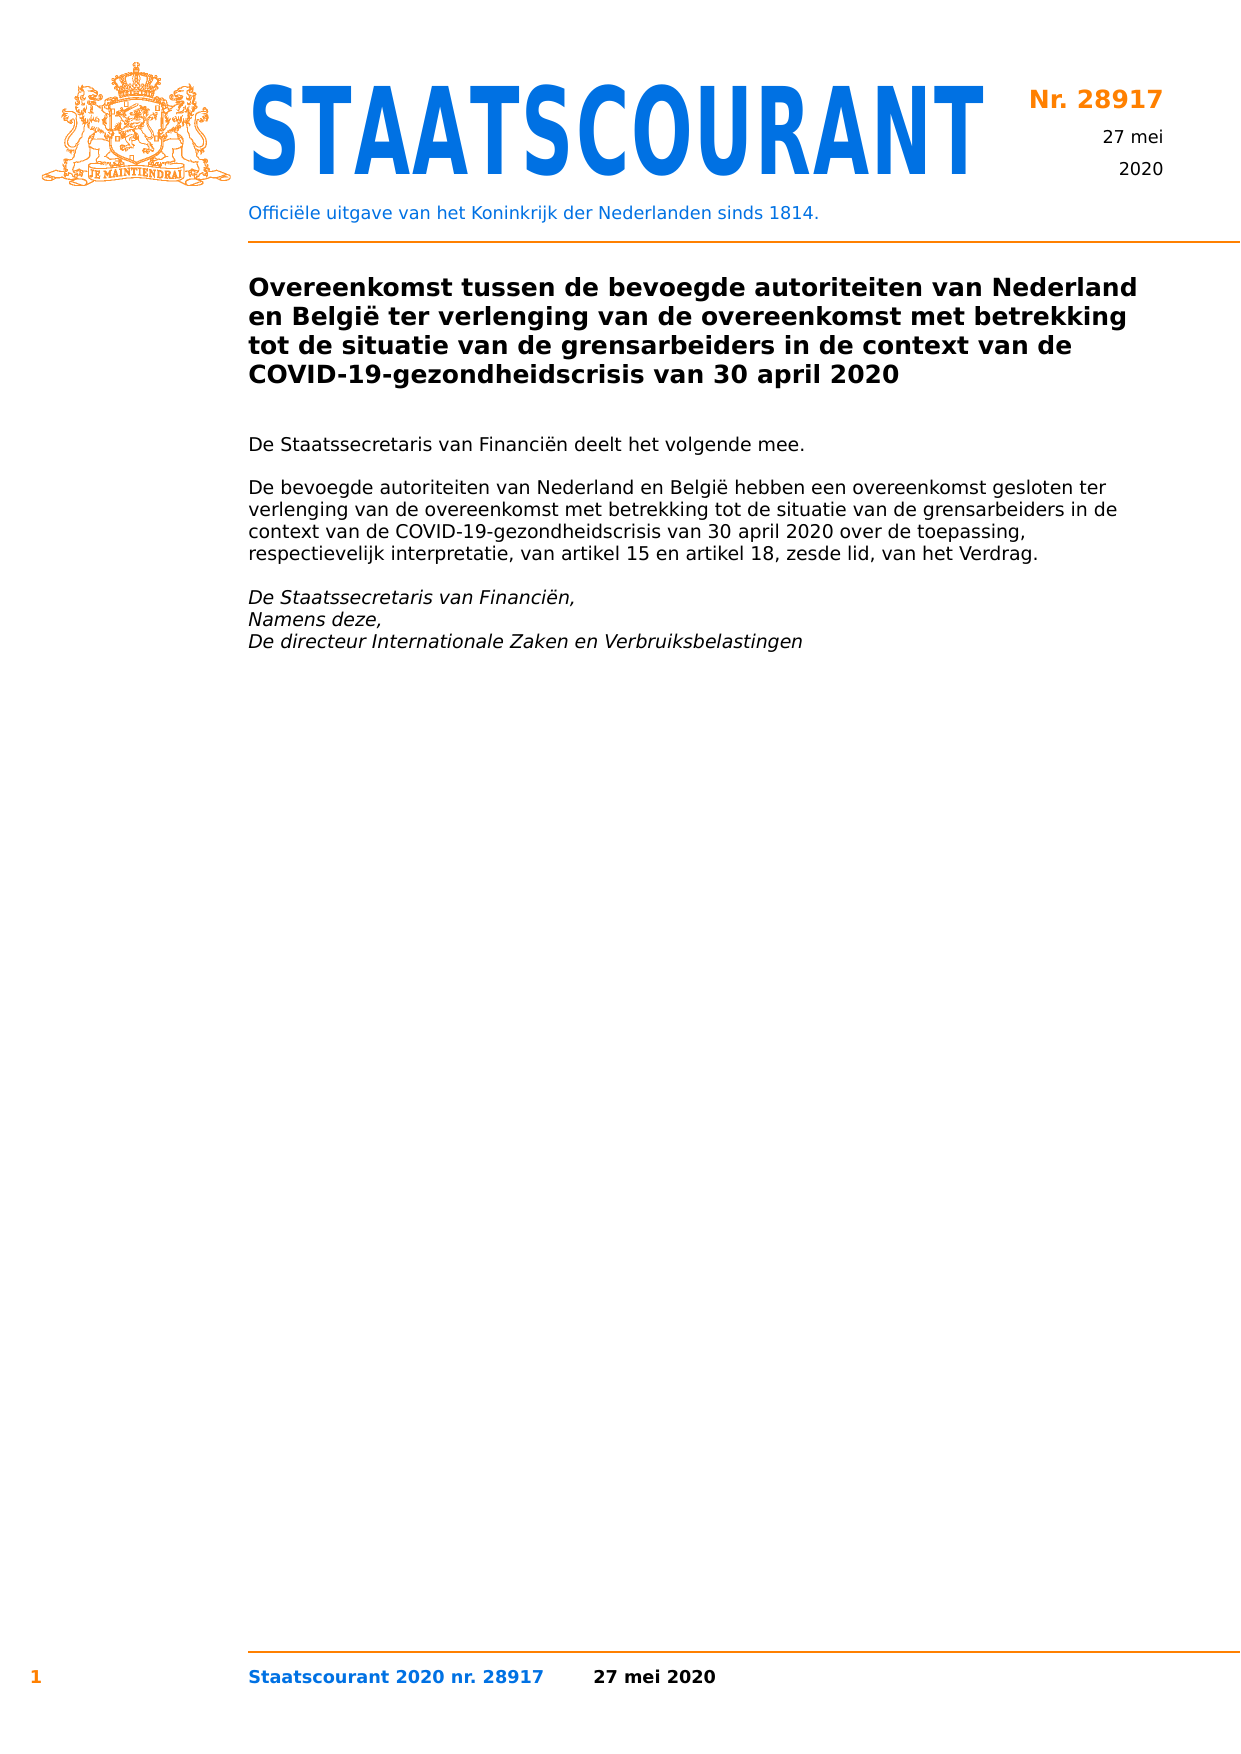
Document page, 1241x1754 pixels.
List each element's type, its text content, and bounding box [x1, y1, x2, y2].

table_header STAATSCOURANT [248, 62, 998, 203]
text De Staatssecretaris van Financiën, Namens deze, De directeur Internationale Zaken en Verbruiksbelastingen [248, 587, 1163, 653]
picture [41, 62, 231, 186]
table_cell 27 mei [998, 121, 1240, 153]
table_cell 2020 [998, 153, 1240, 203]
subtitle Overeenkomst tussen de bevoegde autoriteiten van Nederland en België ter verlenging van de overeenkomst met betrekking tot de situatie van de grensarbeiders in de context van de COVID-19-gezondheidscrisis van 30 april 2020 [248, 273, 1163, 390]
text De bevoegde autoriteiten van Nederland en België hebben een overeenkomst gesloten ter verlenging van de overeenkomst met betrekking tot de situatie van de grensarbeiders in de context van de COVID-19-gezondheidscrisis van 30 april 2020 over de toepassing, respectievelijk interpretatie, van artikel 15 en artikel 18, zesde lid, van het Verdrag. [248, 477, 1163, 565]
text De Staatssecretaris van Financiën deelt het volgende mee. [248, 433, 1163, 455]
table_cell Officiële uitgave van het Koninkrijk der Nederlanden sinds 1814. [248, 203, 1240, 241]
table_header Nr. 28917 [998, 62, 1240, 121]
table_header [25, 62, 248, 241]
